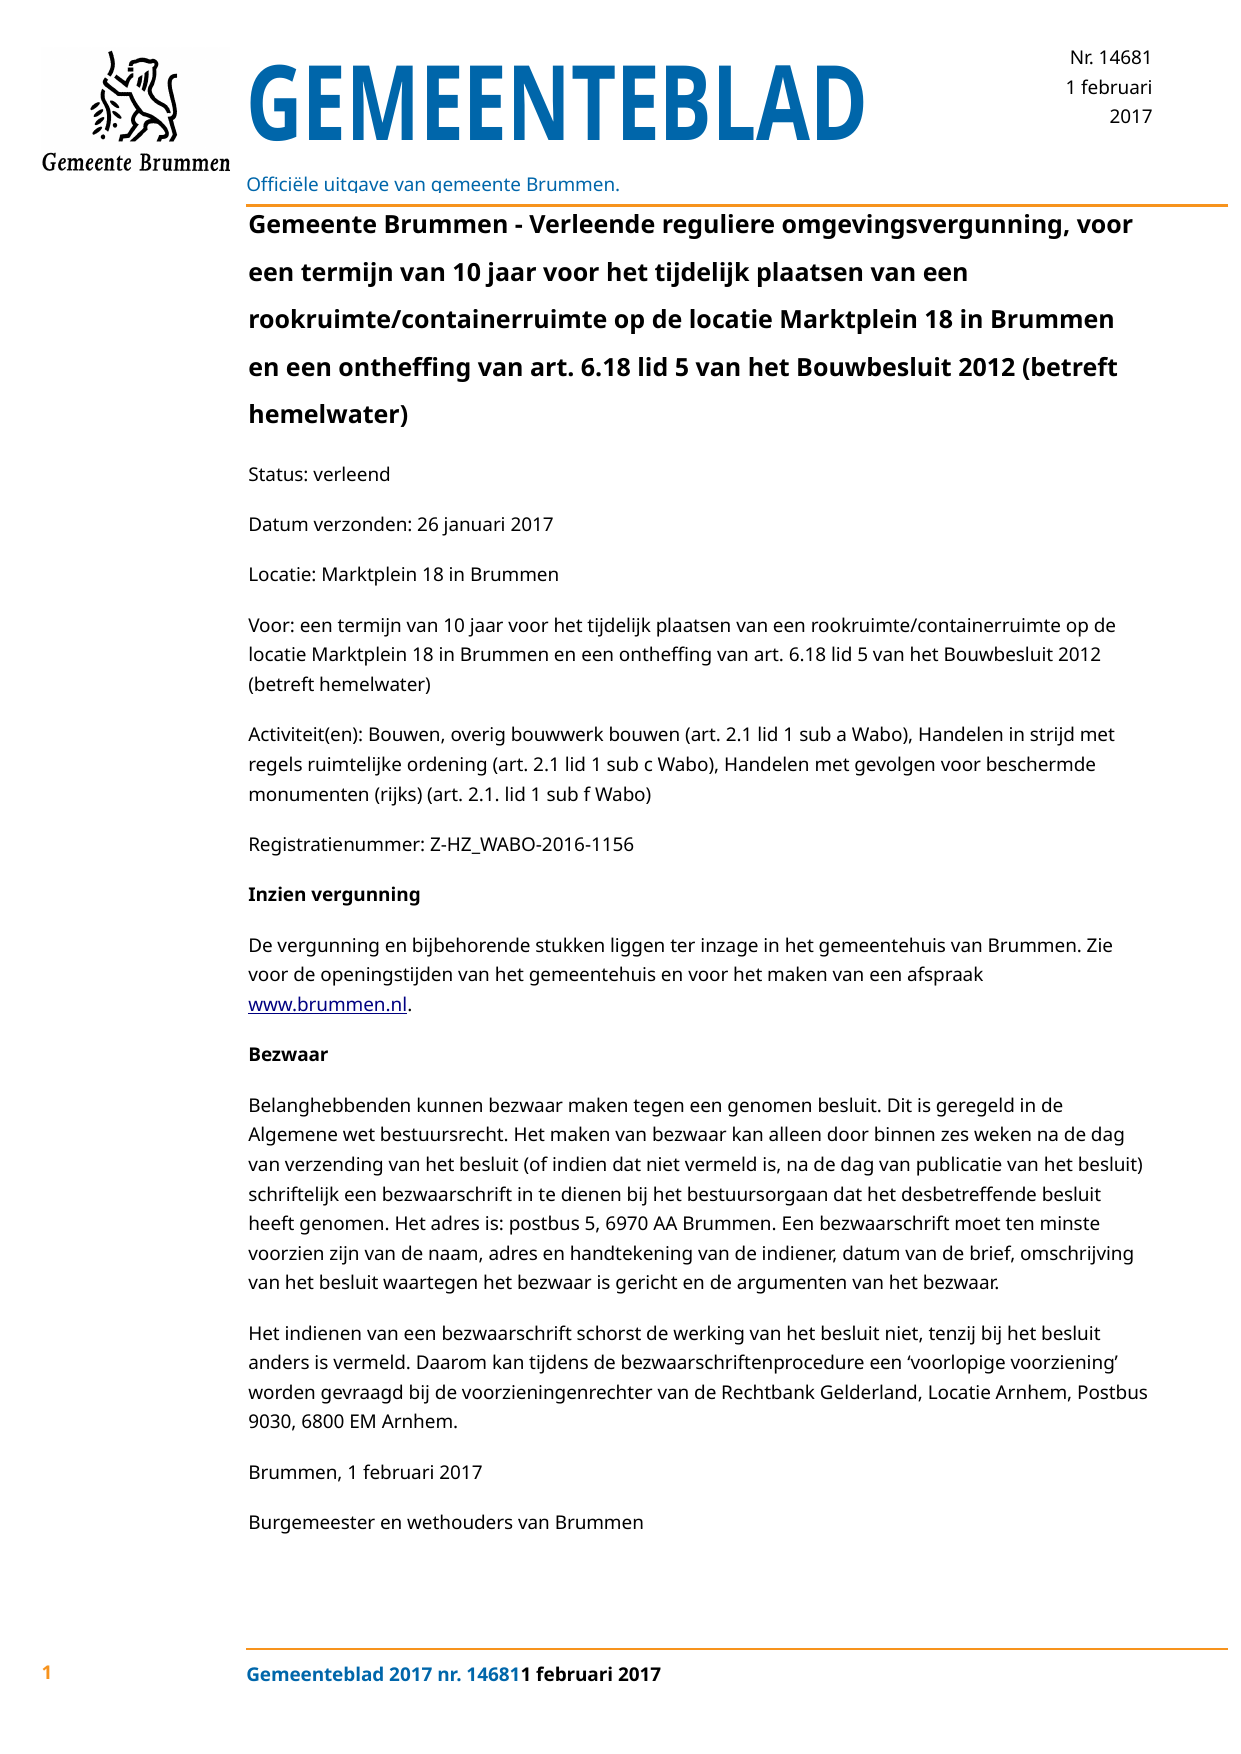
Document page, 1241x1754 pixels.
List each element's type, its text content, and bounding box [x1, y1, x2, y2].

text Activiteit(en): Bouwen, overig bouwwerk bouwen (art. 2.1 lid 1 sub a Wabo), Handelen in strijd met regels ruimtelijke ordening (art. 2.1 lid 1 sub c Wabo), Handelen met gevolgen voor beschermde monumenten (rijks) (art. 2.1. lid 1 sub f Wabo) [248, 722, 1152, 806]
text Status: verleend [248, 461, 1152, 486]
text Gemeente Brummen - Verleende reguliere omgevingsvergunning, voor een termijn van 10 jaar voor het tijdelijk plaatsen van een rookruimte/containerruimte op de locatie Marktplein 18 in Brummen en een ontheffing van art. 6.18 lid 5 van het Bouwbesluit 2012 (betreft hemelwater) [248, 207, 1152, 431]
text Registratienummer: Z-HZ_WABO-2016-1156 [248, 831, 1152, 857]
text Locatie: Marktplein 18 in Brummen [248, 562, 1152, 587]
text Voor: een termijn van 10 jaar voor het tijdelijk plaatsen van een rookruimte/containerruimte op de locatie Marktplein 18 in Brummen en een ontheffing van art. 6.18 lid 5 van het Bouwbesluit 2012 (betreft hemelwater) [248, 612, 1152, 697]
picture [41, 47, 231, 172]
text Brummen, 1 februari 2017 [248, 1459, 1152, 1485]
text Inzien vergunning [248, 882, 1152, 907]
text De vergunning en bijbehorende stukken liggen ter inzage in het gemeentehuis van Brummen. Zie voor de openingstijden van het gemeentehuis en voor het maken van een afspraak www.brummen.nl. [248, 932, 1152, 1017]
text Datum verzonden: 26 januari 2017 [248, 511, 1152, 537]
text Belanghebbenden kunnen bezwaar maken tegen een genomen besluit. Dit is geregeld in de Algemene wet bestuursrecht. Het maken van bezwaar kan alleen door binnen zes weken na de dag van verzending van het besluit (of indien dat niet vermeld is, na de dag van publicatie van het besluit) schriftelijk een bezwaarschrift in te dienen bij het bestuursorgaan dat het desbetreffende besluit heeft genomen. Het adres is: postbus 5, 6970 AA Brummen. Een bezwaarschrift moet ten minste voorzien zijn van de naam, adres en handtekening van de indiener, datum van de brief, omschrijving van het besluit waartegen het bezwaar is gericht en de argumenten van het bezwaar. [248, 1092, 1152, 1295]
text Het indienen van een bezwaarschrift schorst de werking van het besluit niet, tenzij bij het besluit anders is vermeld. Daarom kan tijdens de bezwaarschriftenprocedure een ‘voorlopige voorziening’ worden gevraagd bij de voorzieningenrechter van de Rechtbank Gelderland, Locatie Arnhem, Postbus 9030, 6800 EM Arnhem. [248, 1320, 1152, 1434]
text Burgemeester en wethouders van Brummen [248, 1509, 1152, 1535]
text Bezwaar [248, 1042, 1152, 1067]
